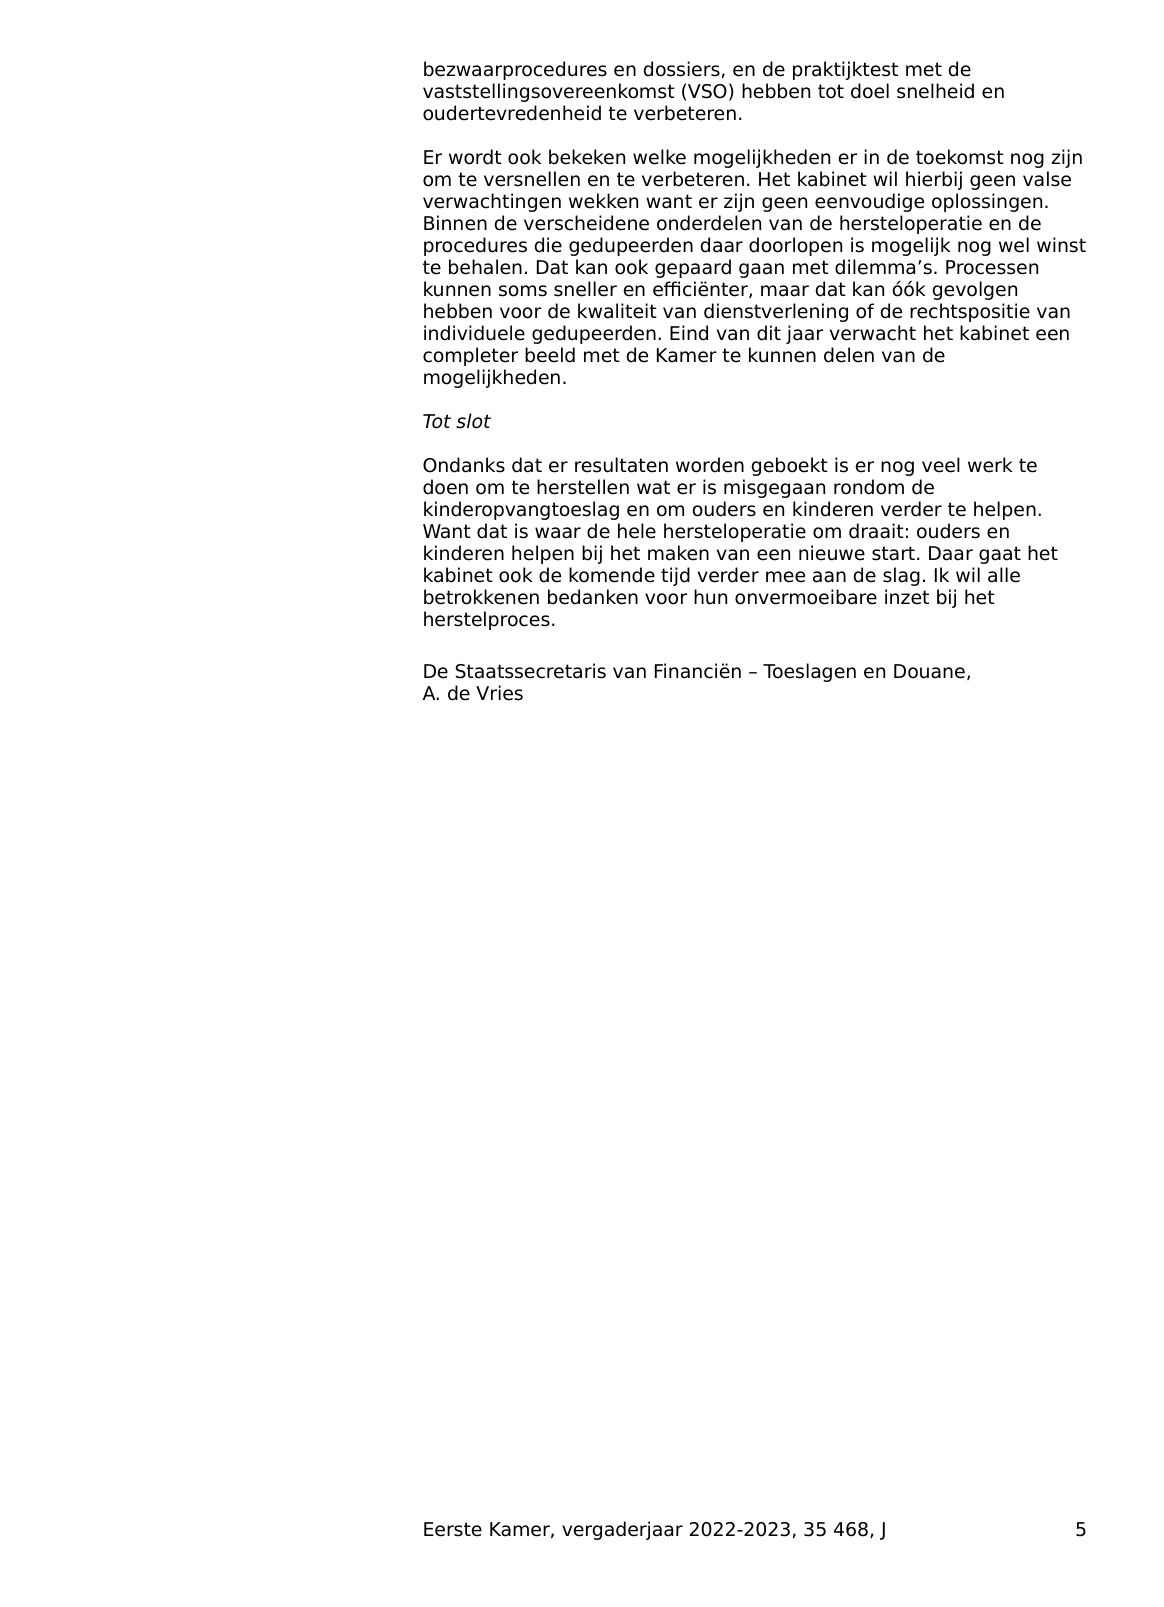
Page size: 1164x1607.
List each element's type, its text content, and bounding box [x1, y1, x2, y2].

text Ondanks dat er resultaten worden geboekt is er nog veel werk te doen om te herstellen wat er is misgegaan rondom de kinderopvangtoeslag en om ouders en kinderen verder te helpen. Want dat is waar de hele hersteloperatie om draait: ouders en kinderen helpen bij het maken van een nieuwe start. Daar gaat het kabinet ook de komende tijd verder mee aan de slag. Ik wil alle betrokkenen bedanken voor hun onvermoeibare inzet bij het herstelproces. [422, 455, 1087, 631]
text Er wordt ook bekeken welke mogelijkheden er in de toekomst nog zijn om te versnellen en te verbeteren. Het kabinet wil hierbij geen valse verwachtingen wekken want er zijn geen eenvoudige oplossingen. Binnen de verscheidene onderdelen van de hersteloperatie en de procedures die gedupeerden daar doorlopen is mogelijk nog wel winst te behalen. Dat kan ook gepaard gaan met dilemma’s. Processen kunnen soms sneller en efficiënter, maar dat kan óók gevolgen hebben voor de kwaliteit van dienstverlening of de rechtspositie van individuele gedupeerden. Eind van dit jaar verwacht het kabinet een completer beeld met de Kamer te kunnen delen van de mogelijkheden. [422, 147, 1087, 389]
text bezwaarprocedures en dossiers, en de praktijktest met de vaststellingsovereenkomst (VSO) hebben tot doel snelheid en oudertevredenheid te verbeteren. [422, 59, 1087, 125]
text De Staatssecretaris van Financiën – Toeslagen en Douane, A. de Vries [422, 661, 1087, 705]
subtitle Tot slot [422, 411, 1087, 433]
